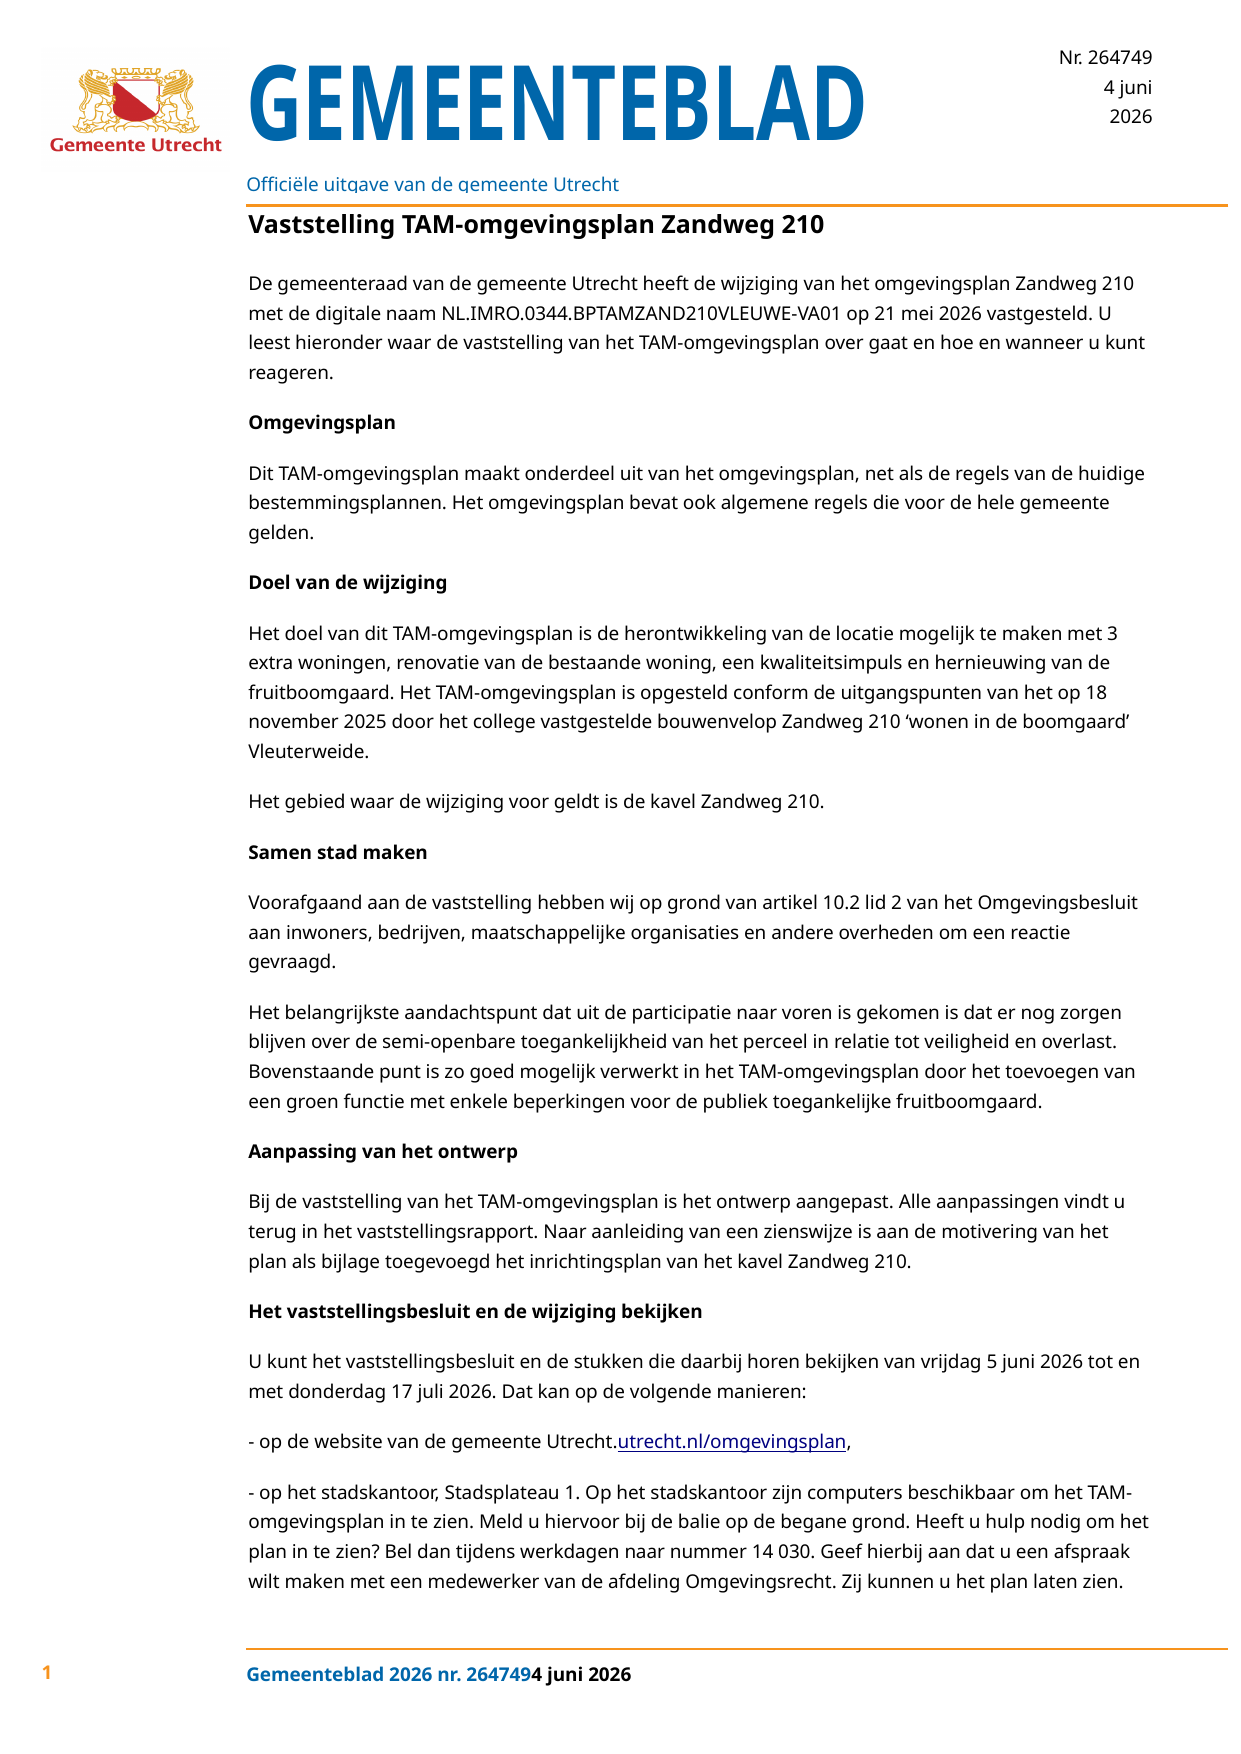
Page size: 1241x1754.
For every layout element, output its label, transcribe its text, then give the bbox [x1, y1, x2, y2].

text Aanpassing van het ontwerp [248, 1138, 1152, 1164]
text Het vaststellingsbesluit en de wijziging bekijken [248, 1298, 1152, 1324]
text Bij de vaststelling van het TAM-omgevingsplan is het ontwerp aangepast. Alle aanpassingen vindt u terug in het vaststellingsrapport. Naar aanleiding van een zienswijze is aan de motivering van het plan als bijlage toegevoegd het inrichtingsplan van het kavel Zandweg 210. [248, 1189, 1152, 1273]
text Doel van de wijziging [248, 569, 1152, 595]
text Omgevingsplan [248, 409, 1152, 435]
text - op de website van de gemeente Utrecht.utrecht.nl/omgevingsplan, [248, 1429, 1152, 1454]
text De gemeenteraad van de gemeente Utrecht heeft de wijziging van het omgevingsplan Zandweg 210 met de digitale naam NL.IMRO.0344.BPTAMZAND210VLEUWE-VA01 op 21 mei 2026 vastgesteld. U leest hieronder waar de vaststelling van het TAM-omgevingsplan over gaat en hoe en wanneer u kunt reageren. [248, 270, 1152, 385]
text Het doel van dit TAM-omgevingsplan is de herontwikkeling van de locatie mogelijk te maken met 3 extra woningen, renovatie van de bestaande woning, een kwaliteitsimpuls en hernieuwing van de fruitboomgaard. Het TAM-omgevingsplan is opgesteld conform de uitgangspunten van het op 18 november 2025 door het college vastgestelde bouwenvelop Zandweg 210 ‘wonen in de boomgaard’ Vleuterweide. [248, 620, 1152, 764]
text Voorafgaand aan de vaststelling hebben wij op grond van artikel 10.2 lid 2 van het Omgevingsbesluit aan inwoners, bedrijven, maatschappelijke organisaties en andere overheden om een reactie gevraagd. [248, 889, 1152, 974]
picture [41, 47, 231, 172]
text Het gebied waar de wijziging voor geldt is de kavel Zandweg 210. [248, 789, 1152, 814]
text Vaststelling TAM-omgevingsplan Zandweg 210 [248, 207, 1152, 241]
text Dit TAM-omgevingsplan maakt onderdeel uit van het omgevingsplan, net als de regels van de huidige bestemmingsplannen. Het omgevingsplan bevat ook algemene regels die voor de hele gemeente gelden. [248, 460, 1152, 545]
text U kunt het vaststellingsbesluit en de stukken die daarbij horen bekijken van vrijdag 5 juni 2026 tot en met donderdag 17 juli 2026. Dat kan op de volgende manieren: [248, 1349, 1152, 1404]
text Het belangrijkste aandachtspunt dat uit de participatie naar voren is gekomen is dat er nog zorgen blijven over de semi-openbare toegankelijkheid van het perceel in relatie tot veiligheid en overlast. Bovenstaande punt is zo goed mogelijk verwerkt in het TAM-omgevingsplan door het toevoegen van een groen functie met enkele beperkingen voor de publiek toegankelijke fruitboomgaard. [248, 999, 1152, 1113]
text Samen stad maken [248, 839, 1152, 865]
text - op het stadskantoor, Stadsplateau 1. Op het stadskantoor zijn computers beschikbaar om het TAM-omgevingsplan in te zien. Meld u hiervoor bij de balie op de begane grond. Heeft u hulp nodig om het plan in te zien? Bel dan tijdens werkdagen naar nummer 14 030. Geef hierbij aan dat u een afspraak wilt maken met een medewerker van de afdeling Omgevingsrecht. Zij kunnen u het plan laten zien. [248, 1479, 1152, 1593]
